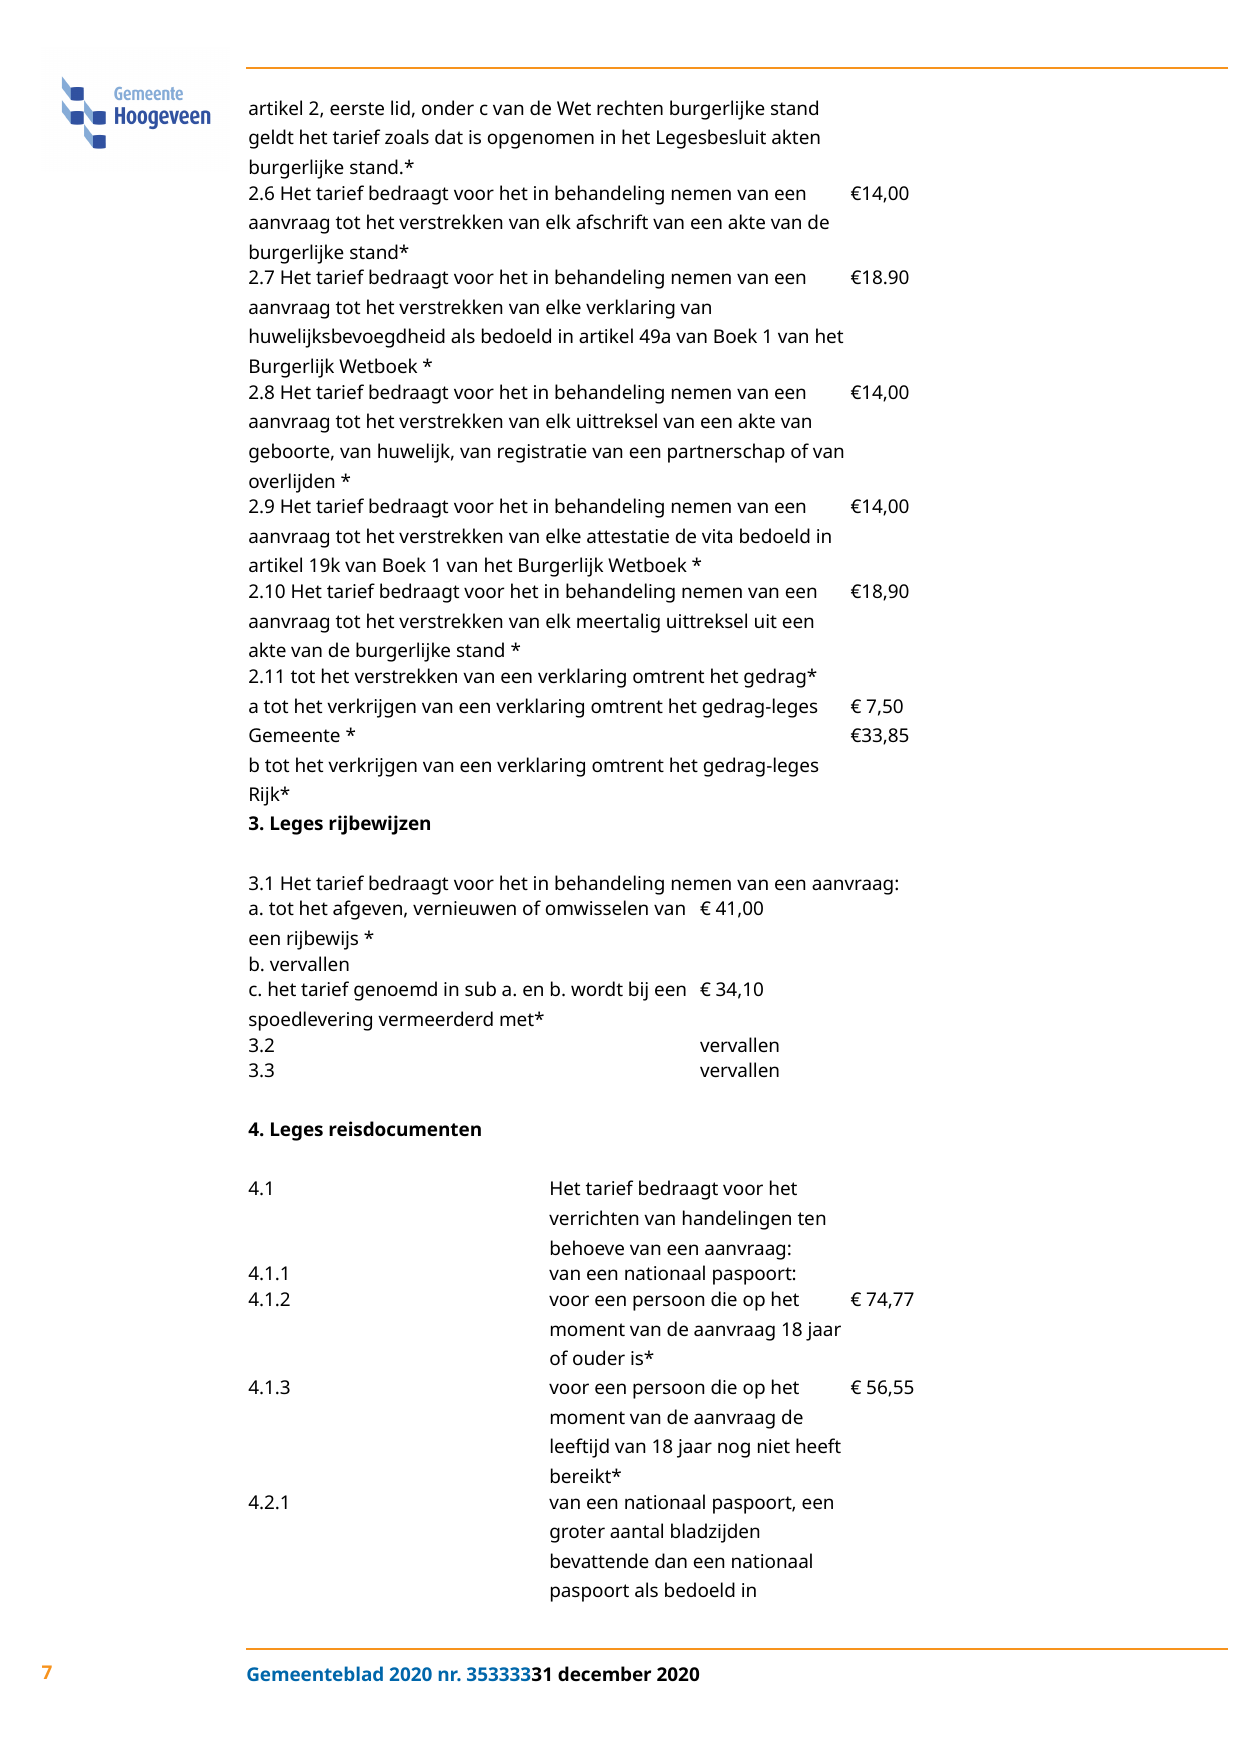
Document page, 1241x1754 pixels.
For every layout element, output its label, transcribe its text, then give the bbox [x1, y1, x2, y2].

table_header 3.1 Het tarief bedraagt voor het in behandeling nemen van een aanvraag: [248, 870, 1152, 896]
table_cell b. vervallen [248, 951, 700, 977]
table_cell van een nationaal paspoort: [549, 1260, 850, 1286]
table_cell 3.2 [248, 1032, 700, 1058]
table_cell c. het tarief genoemd in sub a. en b. wordt bij een spoedlevering vermeerderd met* [248, 977, 700, 1032]
table_cell [850, 95, 1152, 180]
table_header 4.1.3 [248, 1374, 549, 1489]
table_cell artikel 2, eerste lid, onder c van de Wet rechten burgerlijke stand geldt het tarief zoals dat is opgenomen in het Legesbesluit akten burgerlijke stand.* [248, 95, 850, 180]
table_cell 2.6 Het tarief bedraagt voor het in behandeling nemen van een aanvraag tot het verstrekken van elk afschrift van een akte van de burgerlijke stand* [248, 180, 850, 264]
table_cell 4.1.1 [248, 1260, 549, 1286]
table_cell € 34,10 [700, 977, 1152, 1032]
table_cell 2.10 Het tarief bedraagt voor het in behandeling nemen van een aanvraag tot het verstrekken van elk meertalig uittreksel uit een akte van de burgerlijke stand * [248, 579, 850, 663]
table_cell 4.2.1 [248, 1489, 549, 1603]
table_cell 3.3 [248, 1058, 700, 1083]
table_cell €14,00 [850, 494, 1152, 578]
table_header Het tarief bedraagt voor het verrichten van handelingen ten behoeve van een aanvraag: [549, 1176, 850, 1260]
table_cell € 74,77 [850, 1286, 1152, 1371]
table_cell €18,90 [850, 579, 1152, 663]
text 4. Leges reisdocumenten [248, 1116, 1152, 1142]
table_cell €14,00 [850, 180, 1152, 264]
table_cell van een nationaal paspoort, een groter aantal bladzijden bevattende dan een nationaal paspoort als bedoeld in [549, 1489, 850, 1603]
table_cell vervallen [700, 1058, 1152, 1083]
text 3. Leges rijbewijzen [248, 811, 1152, 836]
table_cell 2.11 tot het verstrekken van een verklaring omtrent het gedrag* a tot het verkrijgen van een verklaring omtrent het gedrag-leges Gemeente * b tot het verkrijgen van een verklaring omtrent het gedrag-leges Rijk* [248, 663, 850, 807]
picture [41, 47, 231, 172]
table_cell € 41,00 [700, 896, 1152, 951]
table_cell € 7,50 €33,85 [850, 663, 1152, 807]
table_cell €14,00 [850, 379, 1152, 493]
table_header 4.1 [248, 1176, 549, 1260]
table_cell 2.8 Het tarief bedraagt voor het in behandeling nemen van een aanvraag tot het verstrekken van elk uittreksel van een akte van geboorte, van huwelijk, van registratie van een partnerschap of van overlijden * [248, 379, 850, 493]
table_cell €18.90 [850, 265, 1152, 379]
table_cell voor een persoon die op het moment van de aanvraag 18 jaar of ouder is* [549, 1286, 850, 1371]
table_header voor een persoon die op het moment van de aanvraag de leeftijd van 18 jaar nog niet heeft bereikt* [549, 1374, 850, 1489]
table_cell 2.9 Het tarief bedraagt voor het in behandeling nemen van een aanvraag tot het verstrekken van elke attestatie de vita bedoeld in artikel 19k van Boek 1 van het Burgerlijk Wetboek * [248, 494, 850, 578]
table_cell 2.7 Het tarief bedraagt voor het in behandeling nemen van een aanvraag tot het verstrekken van elke verklaring van huwelijksbevoegdheid als bedoeld in artikel 49a van Boek 1 van het Burgerlijk Wetboek * [248, 265, 850, 379]
table_cell a. tot het afgeven, vernieuwen of omwisselen van een rijbewijs * [248, 896, 700, 951]
table_cell vervallen [700, 1032, 1152, 1058]
table_header € 56,55 [850, 1374, 1152, 1489]
table_cell 4.1.2 [248, 1286, 549, 1371]
